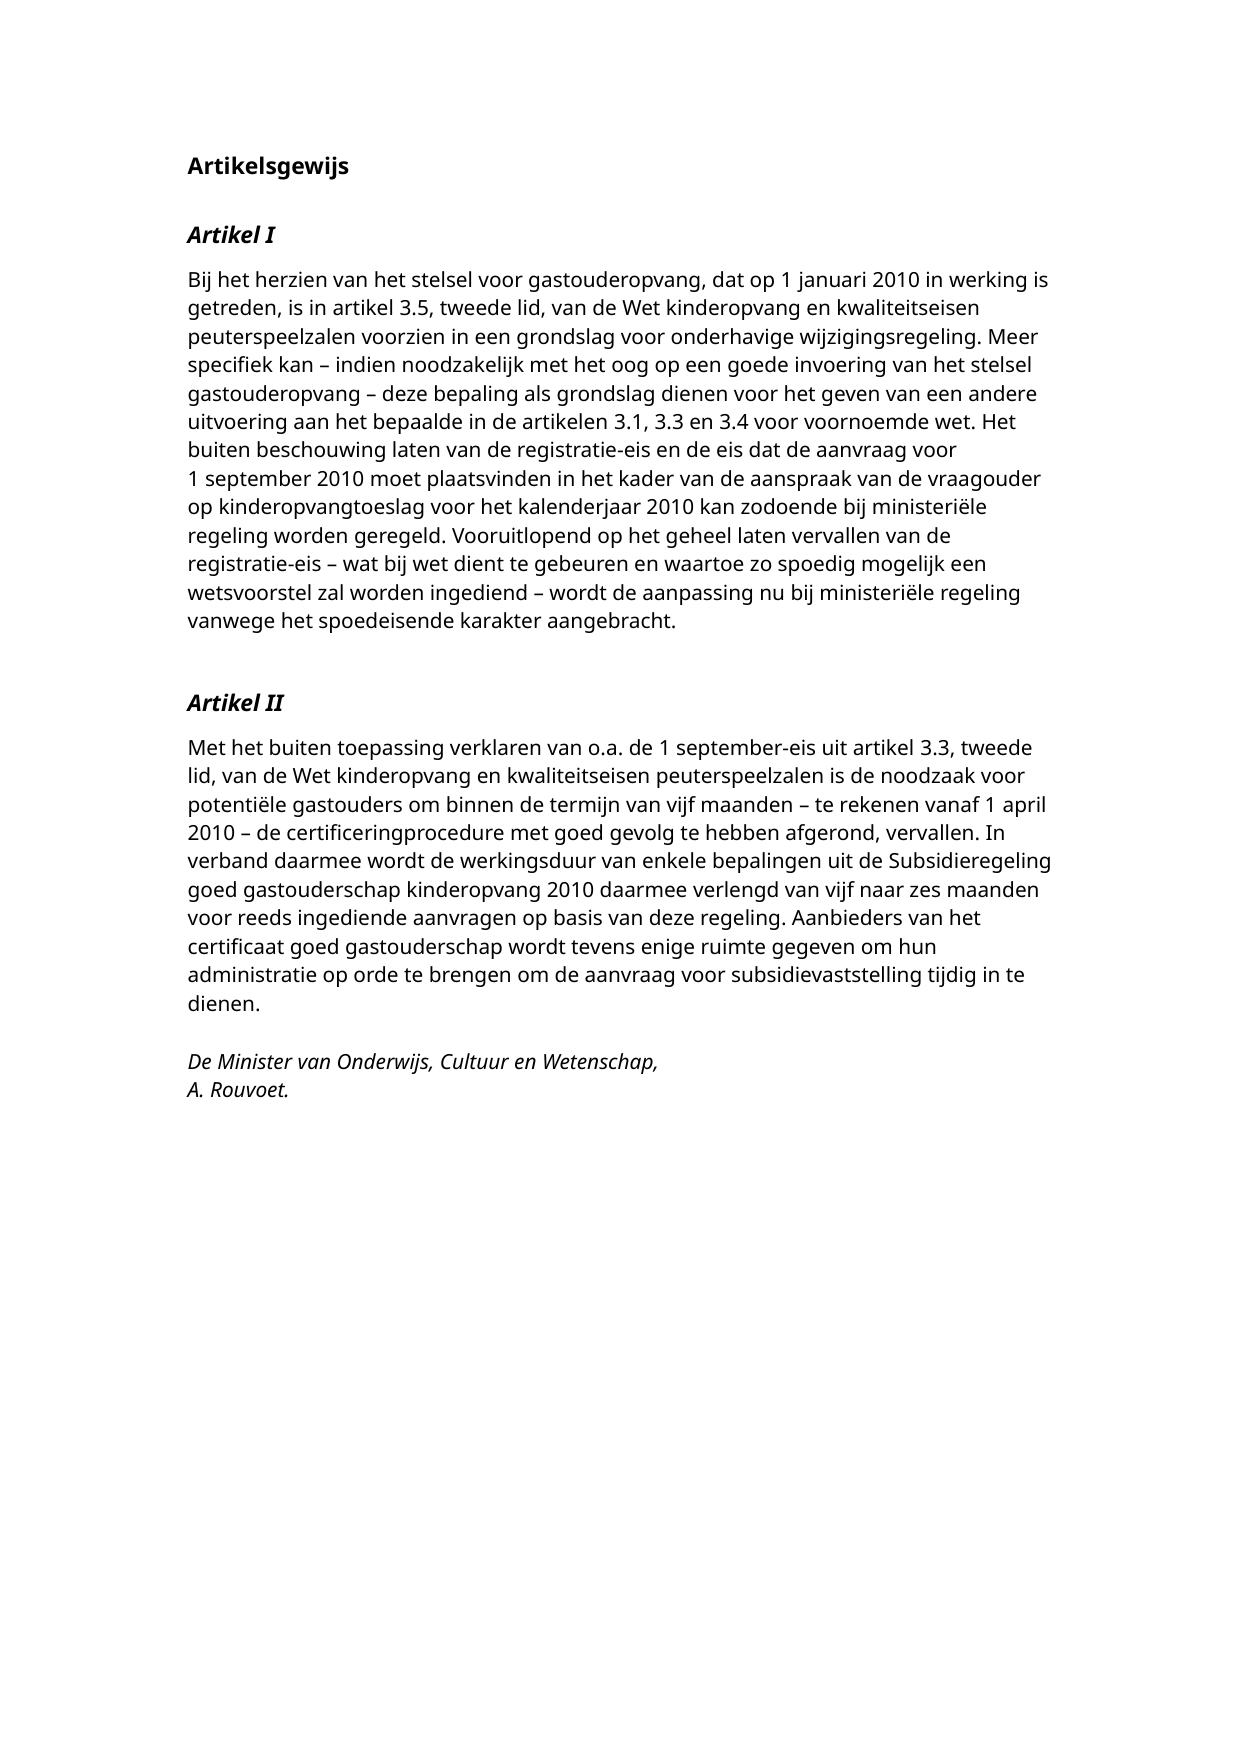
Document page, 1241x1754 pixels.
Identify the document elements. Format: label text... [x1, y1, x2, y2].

text Bij het herzien van het stelsel voor gastouderopvang, dat op 1 januari 2010 in werking is getreden, is in artikel 3.5, tweede lid, van de Wet kinderopvang en kwaliteitseisen peuterspeelzalen voorzien in een grondslag voor onderhavige wijzigingsregeling. Meer specifiek kan – indien noodzakelijk met het oog op een goede invoering van het stelsel gastouderopvang – deze bepaling als grondslag dienen voor het geven van een andere uitvoering aan het bepaalde in de artikelen 3.1, 3.3 en 3.4 voor voornoemde wet. Het buiten beschouwing laten van de registratie-eis en de eis dat de aanvraag voor 1 september 2010 moet plaatsvinden in het kader van de aanspraak van de vraagouder op kinderopvangtoeslag voor het kalenderjaar 2010 kan zodoende bij ministeriële regeling worden geregeld. Vooruitlopend op het geheel laten vervallen van de registratie-eis – wat bij wet dient te gebeuren en waartoe zo spoedig mogelijk een wetsvoorstel zal worden ingediend – wordt de aanpassing nu bij ministeriële regeling vanwege het spoedeisende karakter aangebracht. [187, 265, 1053, 635]
subtitle Artikel II [187, 687, 1053, 718]
text A. Rouvoet. [187, 1075, 1053, 1104]
subtitle Artikelsgewijs [187, 150, 1053, 181]
text De Minister van Onderwijs, Cultuur en Wetenschap, [187, 1047, 1053, 1075]
text Met het buiten toepassing verklaren van o.a. de 1 september-eis uit artikel 3.3, tweede lid, van de Wet kinderopvang en kwaliteitseisen peuterspeelzalen is de noodzaak voor potentiële gastouders om binnen de termijn van vijf maanden – te rekenen vanaf 1 april 2010 – de certificeringprocedure met goed gevolg te hebben afgerond, vervallen. In verband daarmee wordt de werkingsduur van enkele bepalingen uit de Subsidieregeling goed gastouderschap kinderopvang 2010 daarmee verlengd van vijf naar zes maanden voor reeds ingediende aanvragen op basis van deze regeling. Aanbieders van het certificaat goed gastouderschap wordt tevens enige ruimte gegeven om hun administratie op orde te brengen om de aanvraag voor subsidievaststelling tijdig in te dienen. [187, 733, 1053, 1017]
subtitle Artikel I [187, 219, 1053, 250]
